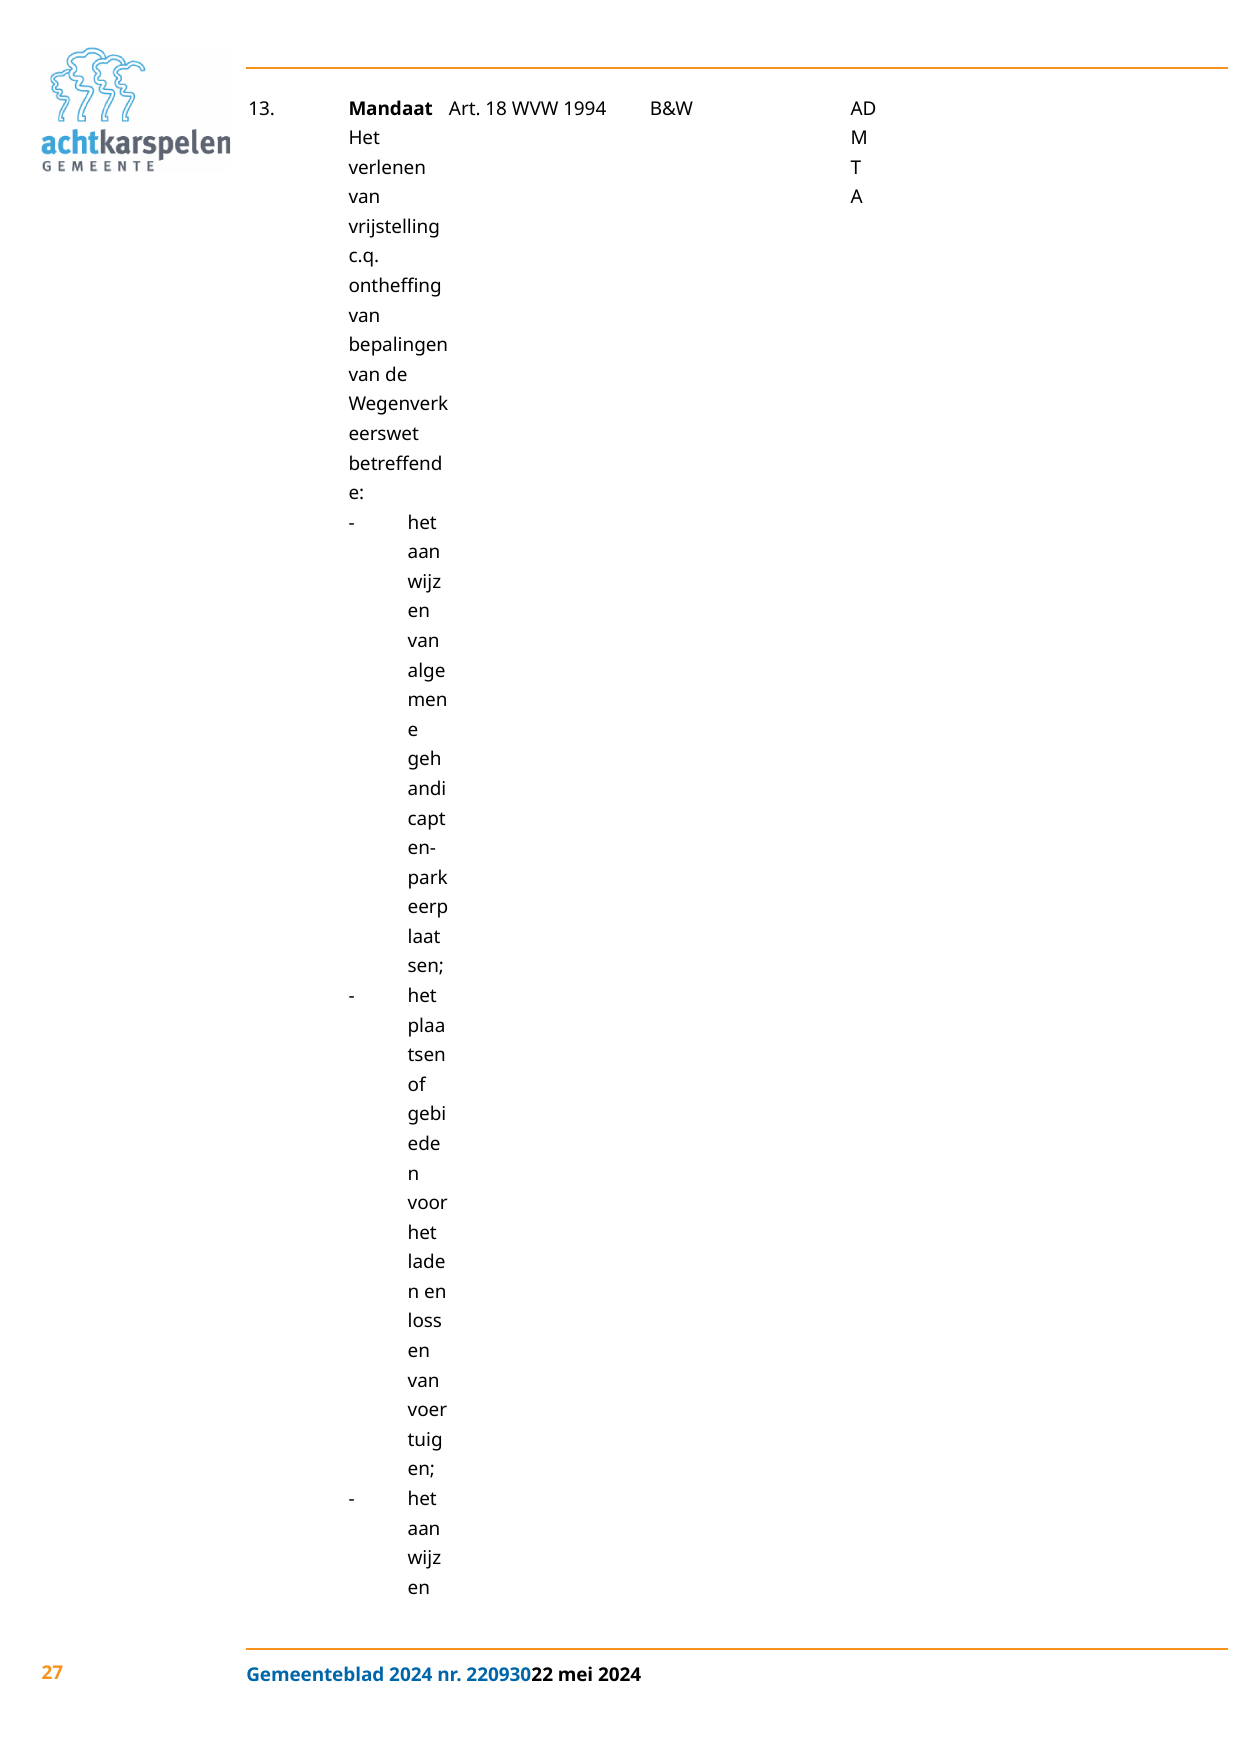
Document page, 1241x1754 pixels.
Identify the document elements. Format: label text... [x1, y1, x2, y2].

table_cell Art. 18 WVW 1994 [449, 95, 649, 1600]
table_cell 13. [248, 95, 348, 1600]
table_cell B&W [650, 95, 850, 1600]
picture [41, 47, 231, 172]
table_cell Mandaat Het verlenen van vrijstelling c.q. ontheffing van bepalingen van de Wegenverkeerswet betreffende: het aanwijzen van algemene gehandicapten-parkeerplaatsen; het plaatsen of gebieden voor het laden en lossen van voertuigen; het aanwijzen [348, 95, 449, 1600]
table_cell [1051, 95, 1152, 1600]
table_cell AD M T A [850, 95, 1051, 1600]
